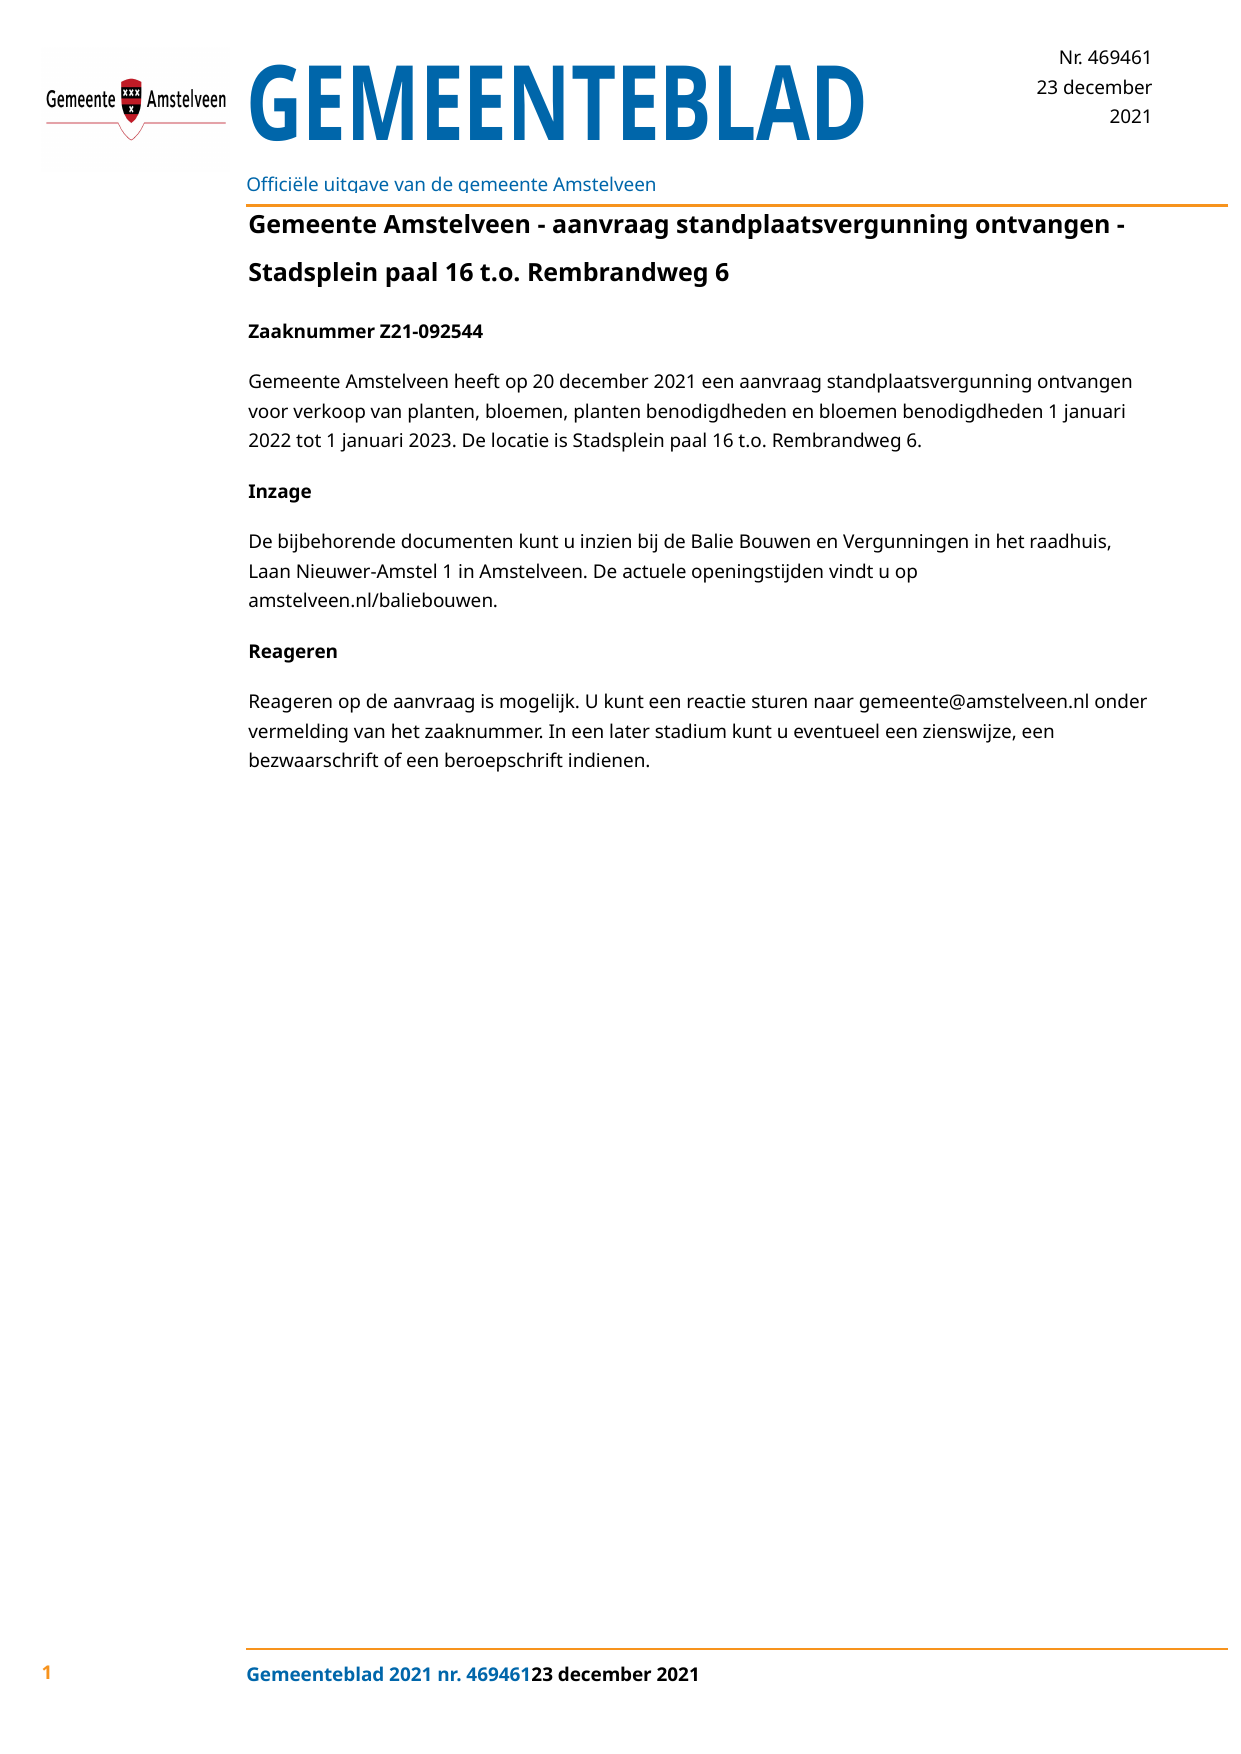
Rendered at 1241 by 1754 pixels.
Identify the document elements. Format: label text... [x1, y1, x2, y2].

text De bijbehorende documenten kunt u inzien bij de Balie Bouwen en Vergunningen in het raadhuis, Laan Nieuwer-Amstel 1 in Amstelveen. De actuele openingstijden vindt u op amstelveen.nl/baliebouwen. [248, 528, 1152, 613]
text Reageren op de aanvraag is mogelijk. U kunt een reactie sturen naar gemeente@amstelveen.nl onder vermelding van het zaaknummer. In een later stadium kunt u eventueel een zienswijze, een bezwaarschrift of een beroepschrift indienen. [248, 688, 1152, 773]
text Reageren [248, 638, 1152, 664]
text Gemeente Amstelveen - aanvraag standplaatsvergunning ontvangen - Stadsplein paal 16 t.o. Rembrandweg 6 [248, 207, 1152, 288]
text Inzage [248, 478, 1152, 504]
text Gemeente Amstelveen heeft op 20 december 2021 een aanvraag standplaatsvergunning ontvangen voor verkoop van planten, bloemen, planten benodigdheden en bloemen benodigdheden 1 januari 2022 tot 1 januari 2023. De locatie is Stadsplein paal 16 t.o. Rembrandweg 6. [248, 368, 1152, 453]
text Zaaknummer Z21-092544 [248, 318, 1152, 344]
picture [41, 47, 231, 172]
